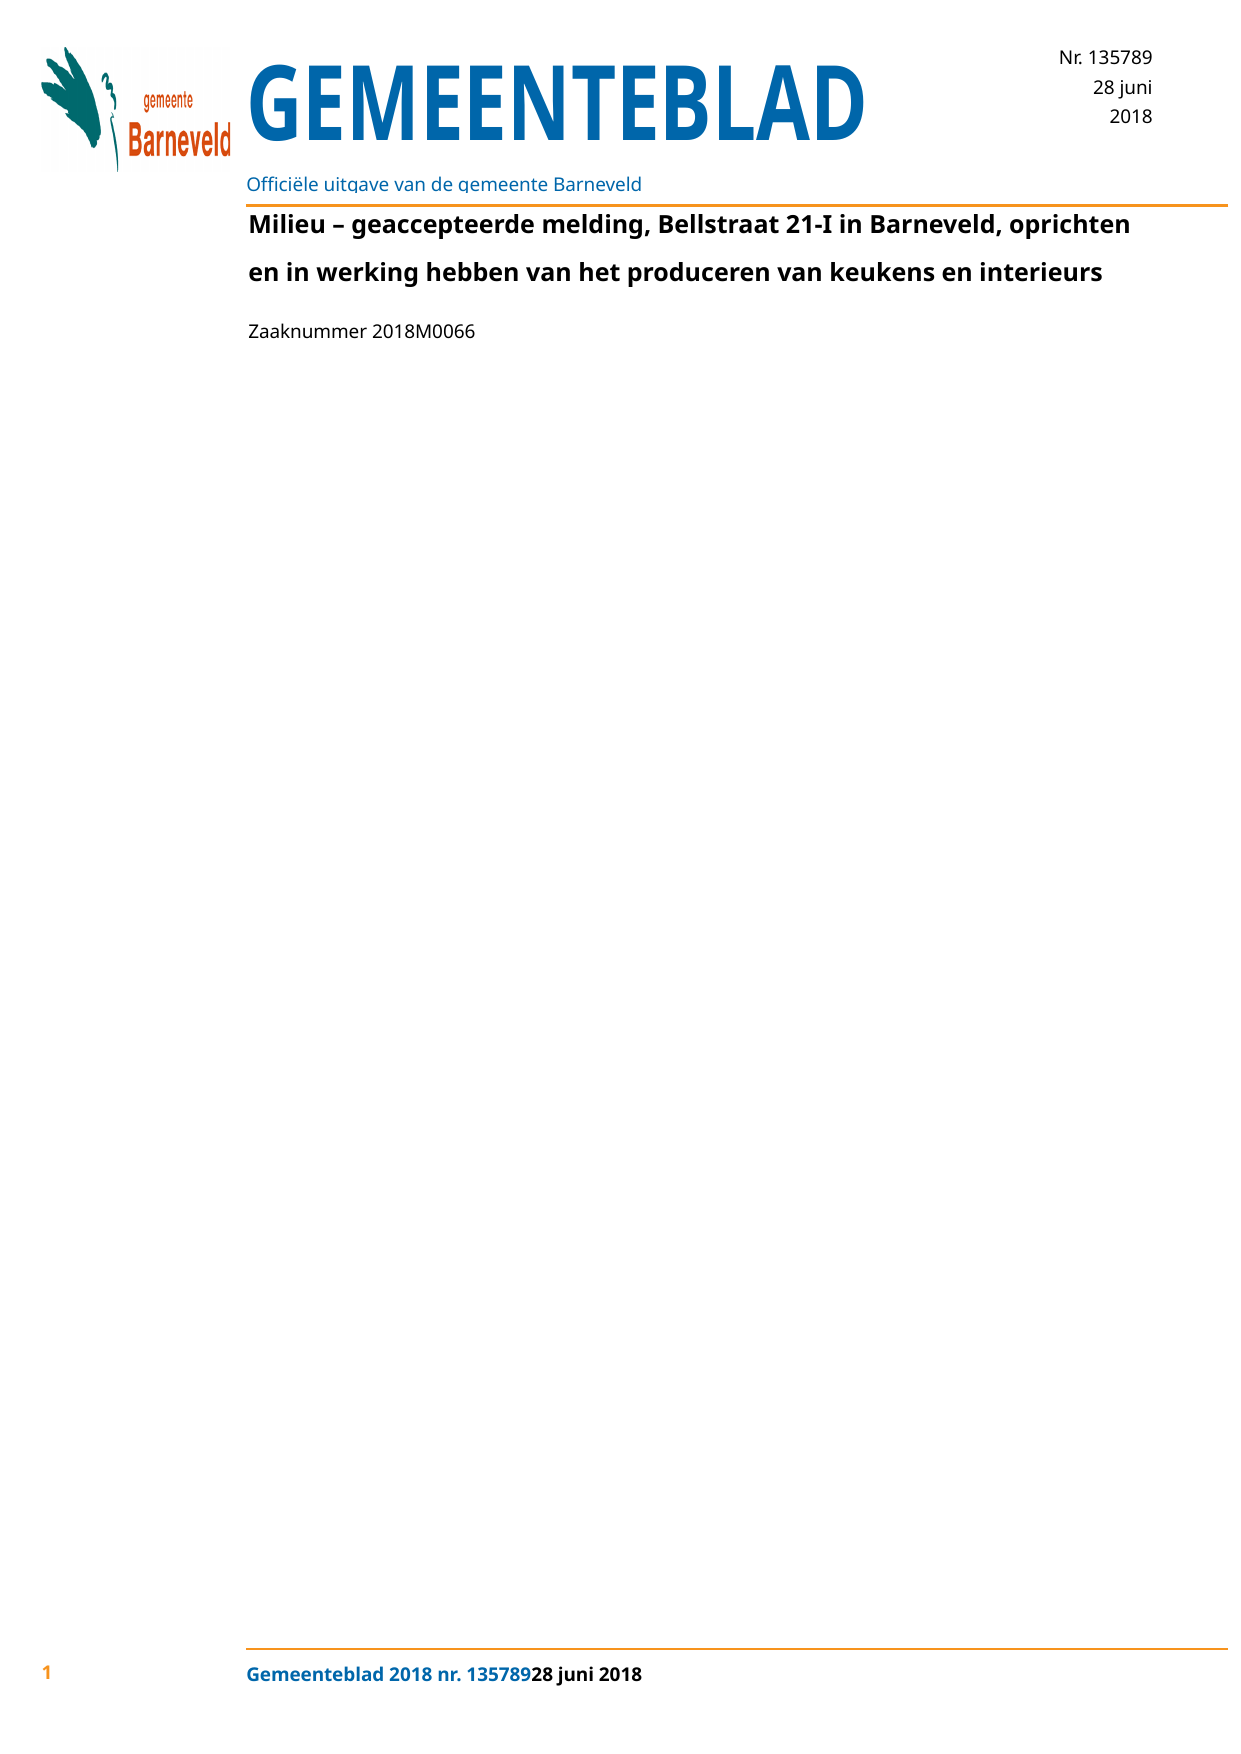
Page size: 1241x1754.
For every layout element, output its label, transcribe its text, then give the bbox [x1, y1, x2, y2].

text Zaaknummer 2018M0066 [248, 318, 1152, 344]
picture [41, 47, 231, 172]
text Milieu – geaccepteerde melding, Bellstraat 21-I in Barneveld, oprichten en in werking hebben van het produceren van keukens en interieurs [248, 207, 1152, 288]
